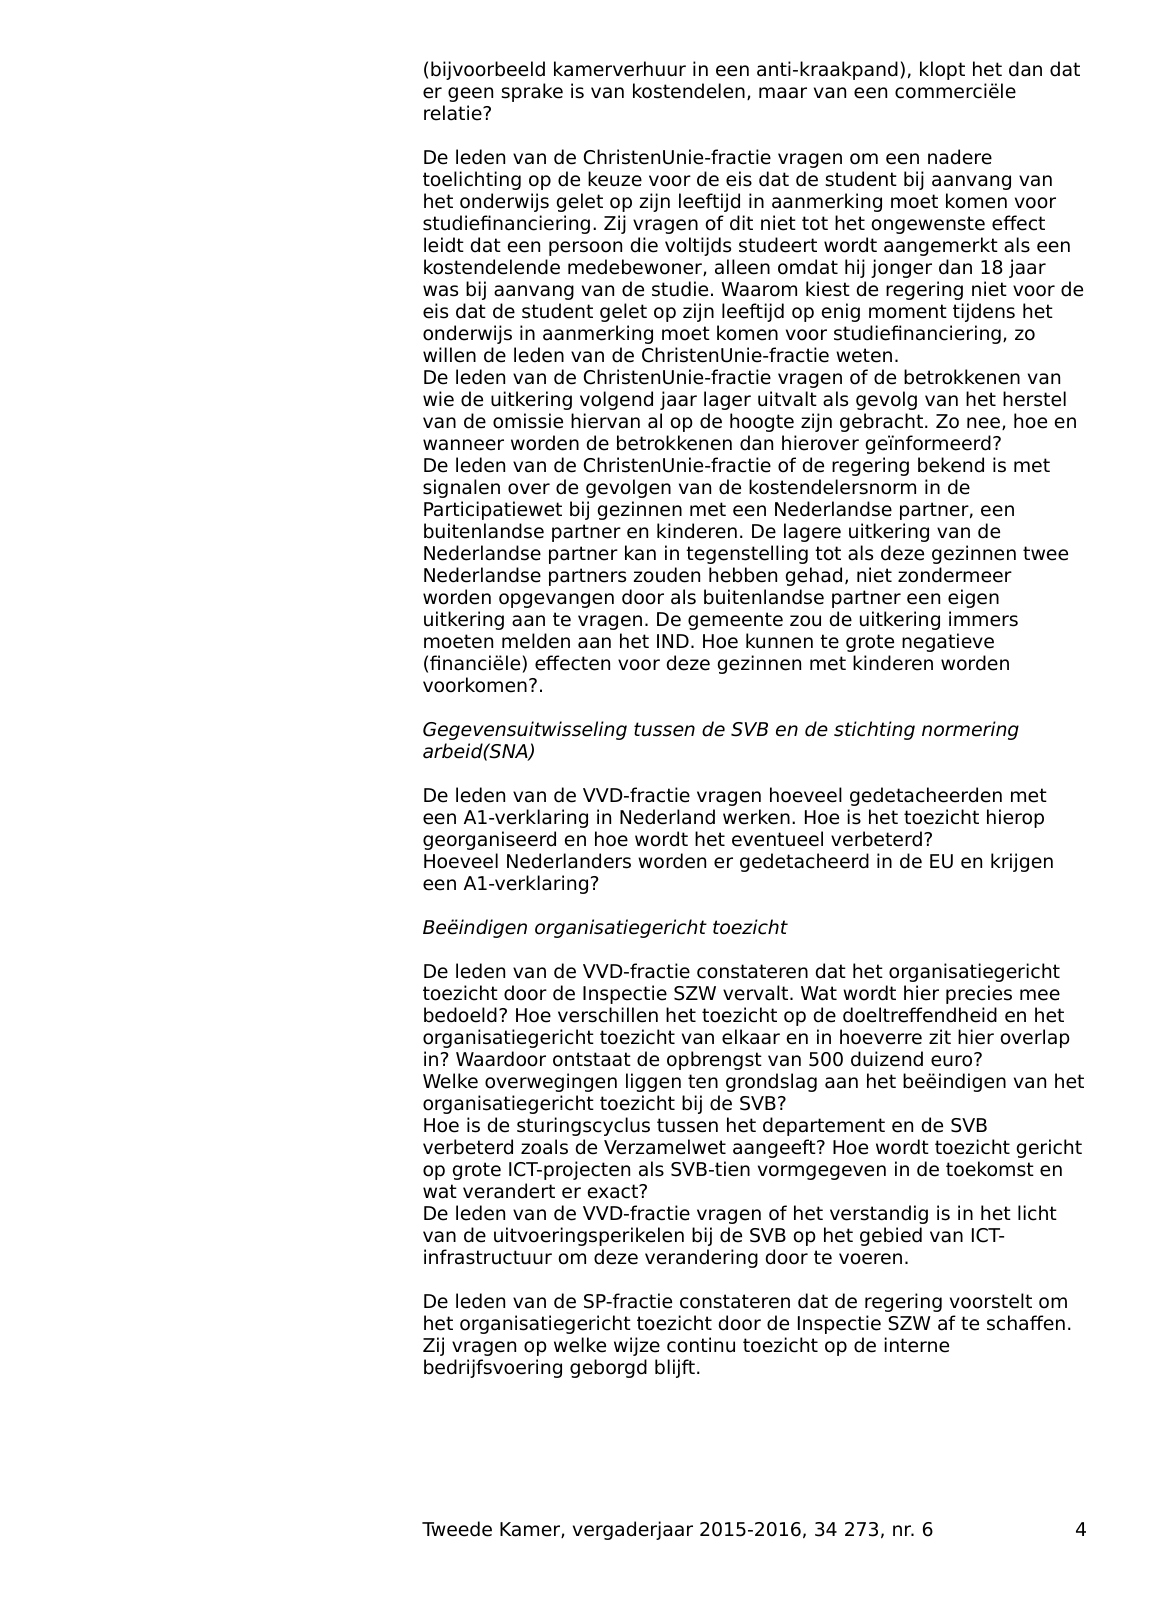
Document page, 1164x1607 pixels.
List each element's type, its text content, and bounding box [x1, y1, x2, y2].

text De leden van de VVD-fractie vragen hoeveel gedetacheerden met een A1-verklaring in Nederland werken. Hoe is het toezicht hierop georganiseerd en hoe wordt het eventueel verbeterd? [422, 785, 1087, 851]
text Hoeveel Nederlanders worden er gedetacheerd in de EU en krijgen een A1-verklaring? [422, 851, 1087, 895]
subtitle Gegevensuitwisseling tussen de SVB en de stichting normering arbeid(SNA) [422, 719, 1087, 763]
subtitle Beëindigen organisatiegericht toezicht [422, 917, 1087, 939]
text De leden van de VVD-fractie constateren dat het organisatiegericht toezicht door de Inspectie SZW vervalt. Wat wordt hier precies mee bedoeld? Hoe verschillen het toezicht op de doeltreffendheid en het organisatiegericht toezicht van elkaar en in hoeverre zit hier overlap in? Waardoor ontstaat de opbrengst van 500 duizend euro? [422, 961, 1087, 1071]
text (bijvoorbeeld kamerverhuur in een anti-kraakpand), klopt het dan dat er geen sprake is van kostendelen, maar van een commerciële relatie? [422, 59, 1087, 125]
text De leden van de ChristenUnie-fractie of de regering bekend is met signalen over de gevolgen van de kostendelersnorm in de Participatiewet bij gezinnen met een Nederlandse partner, een buitenlandse partner en kinderen. De lagere uitkering van de Nederlandse partner kan in tegenstelling tot als deze gezinnen twee Nederlandse partners zouden hebben gehad, niet zondermeer worden opgevangen door als buitenlandse partner een eigen uitkering aan te vragen. De gemeente zou de uitkering immers moeten melden aan het IND. Hoe kunnen te grote negatieve (financiële) effecten voor deze gezinnen met kinderen worden voorkomen?. [422, 455, 1087, 697]
text Hoe is de sturingscyclus tussen het departement en de SVB verbeterd zoals de Verzamelwet aangeeft? Hoe wordt toezicht gericht op grote ICT-projecten als SVB-tien vormgegeven in de toekomst en wat verandert er exact? [422, 1115, 1087, 1203]
text De leden van de VVD-fractie vragen of het verstandig is in het licht van de uitvoeringsperikelen bij de SVB op het gebied van ICT-infrastructuur om deze verandering door te voeren. [422, 1203, 1087, 1269]
text Welke overwegingen liggen ten grondslag aan het beëindigen van het organisatiegericht toezicht bij de SVB? [422, 1071, 1087, 1115]
text De leden van de ChristenUnie-fractie vragen of de betrokkenen van wie de uitkering volgend jaar lager uitvalt als gevolg van het herstel van de omissie hiervan al op de hoogte zijn gebracht. Zo nee, hoe en wanneer worden de betrokkenen dan hierover geïnformeerd? [422, 367, 1087, 455]
text De leden van de ChristenUnie-fractie vragen om een nadere toelichting op de keuze voor de eis dat de student bij aanvang van het onderwijs gelet op zijn leeftijd in aanmerking moet komen voor studiefinanciering. Zij vragen of dit niet tot het ongewenste effect leidt dat een persoon die voltijds studeert wordt aangemerkt als een kostendelende medebewoner, alleen omdat hij jonger dan 18 jaar was bij aanvang van de studie. Waarom kiest de regering niet voor de eis dat de student gelet op zijn leeftijd op enig moment tijdens het onderwijs in aanmerking moet komen voor studiefinanciering, zo willen de leden van de ChristenUnie-fractie weten. [422, 147, 1087, 367]
text De leden van de SP-fractie constateren dat de regering voorstelt om het organisatiegericht toezicht door de Inspectie SZW af te schaffen. Zij vragen op welke wijze continu toezicht op de interne bedrijfsvoering geborgd blijft. [422, 1291, 1087, 1379]
